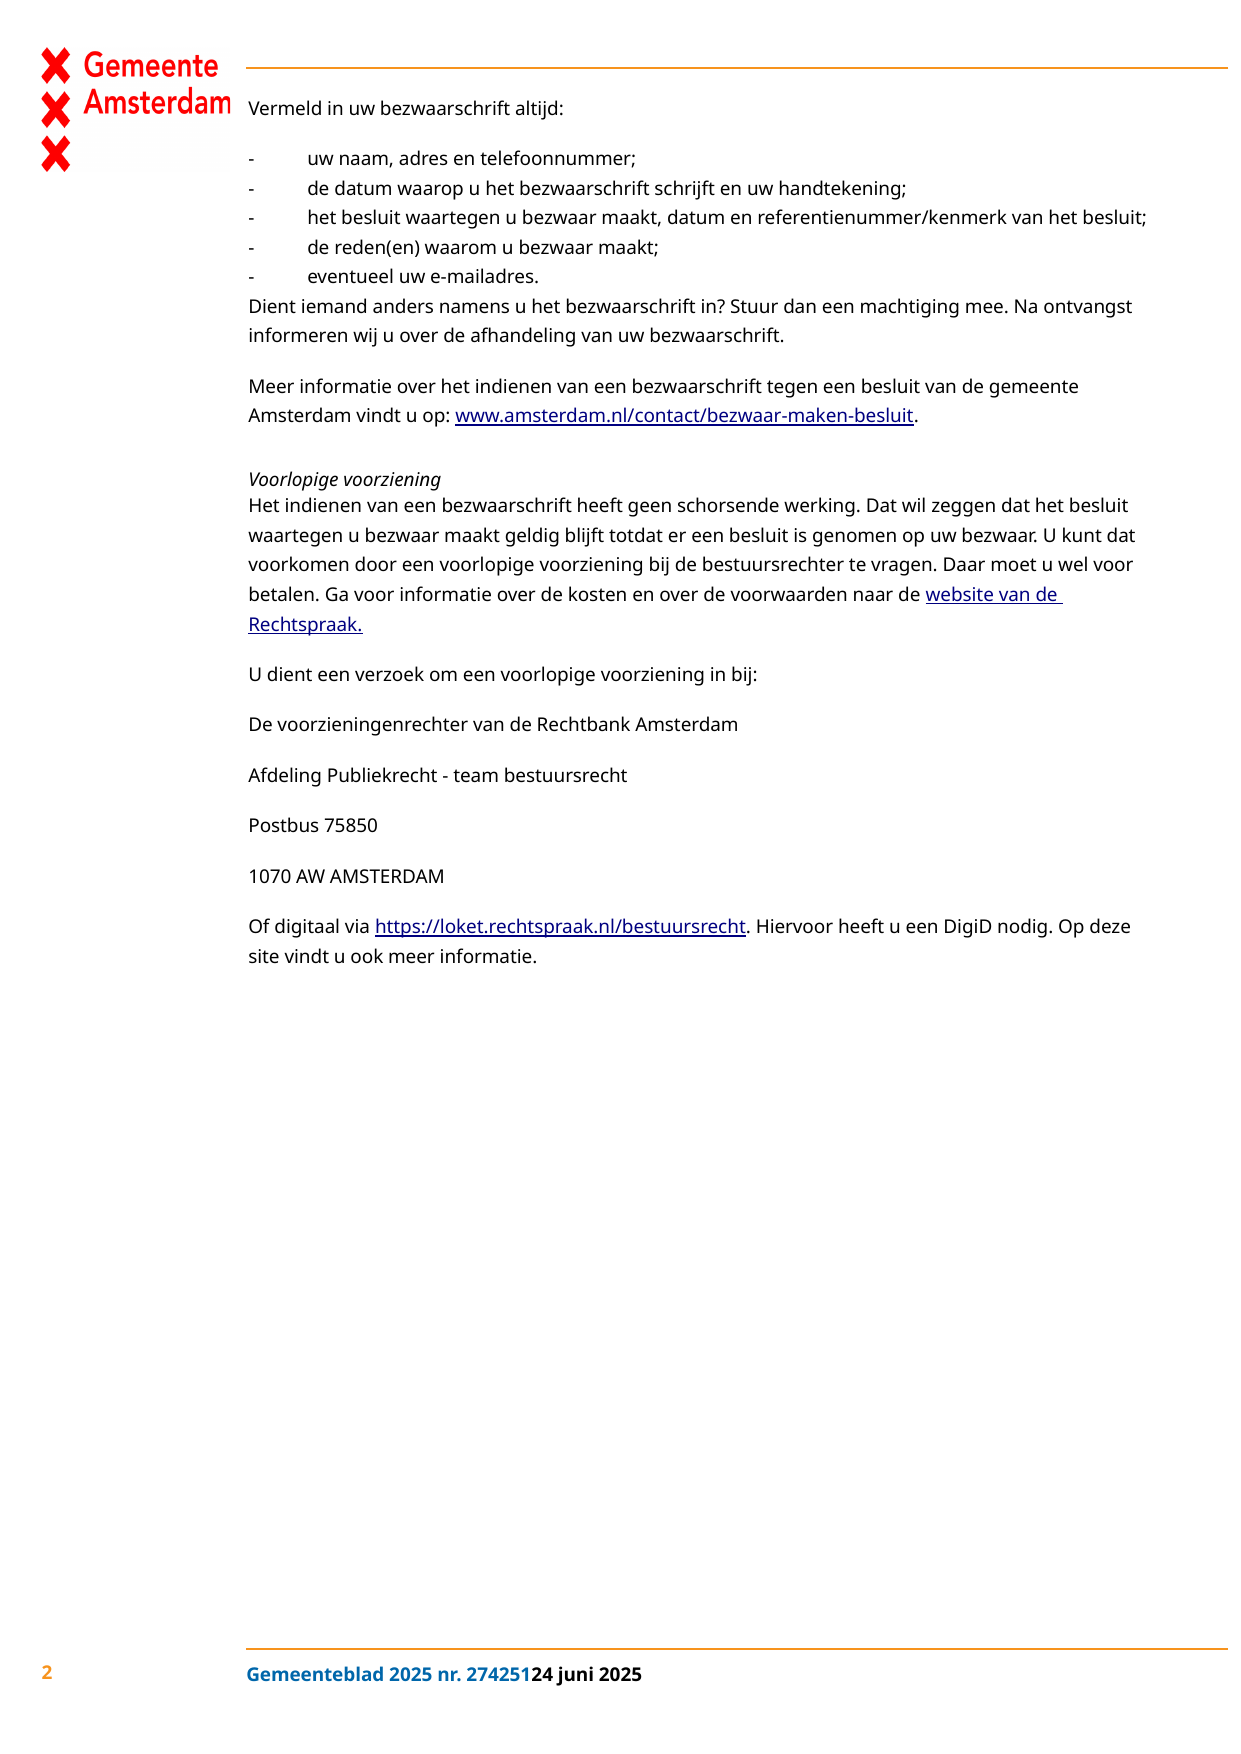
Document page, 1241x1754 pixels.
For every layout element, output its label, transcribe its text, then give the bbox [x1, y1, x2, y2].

list de datum waarop u het bezwaarschrift schrijft en uw handtekening; [248, 175, 1152, 201]
text Of digitaal via https://loket.rechtspraak.nl/bestuursrecht. Hiervoor heeft u een DigiD nodig. Op deze site vindt u ook meer informatie. [248, 913, 1152, 968]
text Postbus 75850 [248, 812, 1152, 838]
text U dient een verzoek om een voorlopige voorziening in bij: [248, 661, 1152, 687]
text De voorzieningenrechter van de Rechtbank Amsterdam [248, 712, 1152, 737]
list eventueel uw e-mailadres. [248, 263, 1152, 289]
picture [41, 47, 231, 172]
text Het indienen van een bezwaarschrift heeft geen schorsende werking. Dat wil zeggen dat het besluit waartegen u bezwaar maakt geldig blijft totdat er een besluit is genomen op uw bezwaar. U kunt dat voorkomen door een voorlopige voorziening bij de bestuursrechter te vragen. Daar moet u wel voor betalen. Ga voor informatie over de kosten en over de voorwaarden naar de website van de Rechtspraak. [248, 492, 1152, 636]
text Meer informatie over het indienen van een bezwaarschrift tegen een besluit van de gemeente Amsterdam vindt u op: www.amsterdam.nl/contact/bezwaar-maken-besluit. [248, 373, 1152, 428]
text 1070 AW AMSTERDAM [248, 863, 1152, 888]
text Dient iemand anders namens u het bezwaarschrift in? Stuur dan een machtiging mee. Na ontvangst informeren wij u over de afhandeling van uw bezwaarschrift. [248, 293, 1152, 348]
list de reden(en) waarom u bezwaar maakt; [248, 234, 1152, 260]
text Afdeling Publiekrecht - team bestuursrecht [248, 762, 1152, 788]
list uw naam, adres en telefoonnummer; [248, 145, 1152, 171]
list het besluit waartegen u bezwaar maakt, datum en referentienummer/kenmerk van het besluit; [248, 204, 1152, 230]
text Vermeld in uw bezwaarschrift altijd: [248, 95, 1152, 121]
text Voorlopige voorziening [248, 467, 1152, 492]
